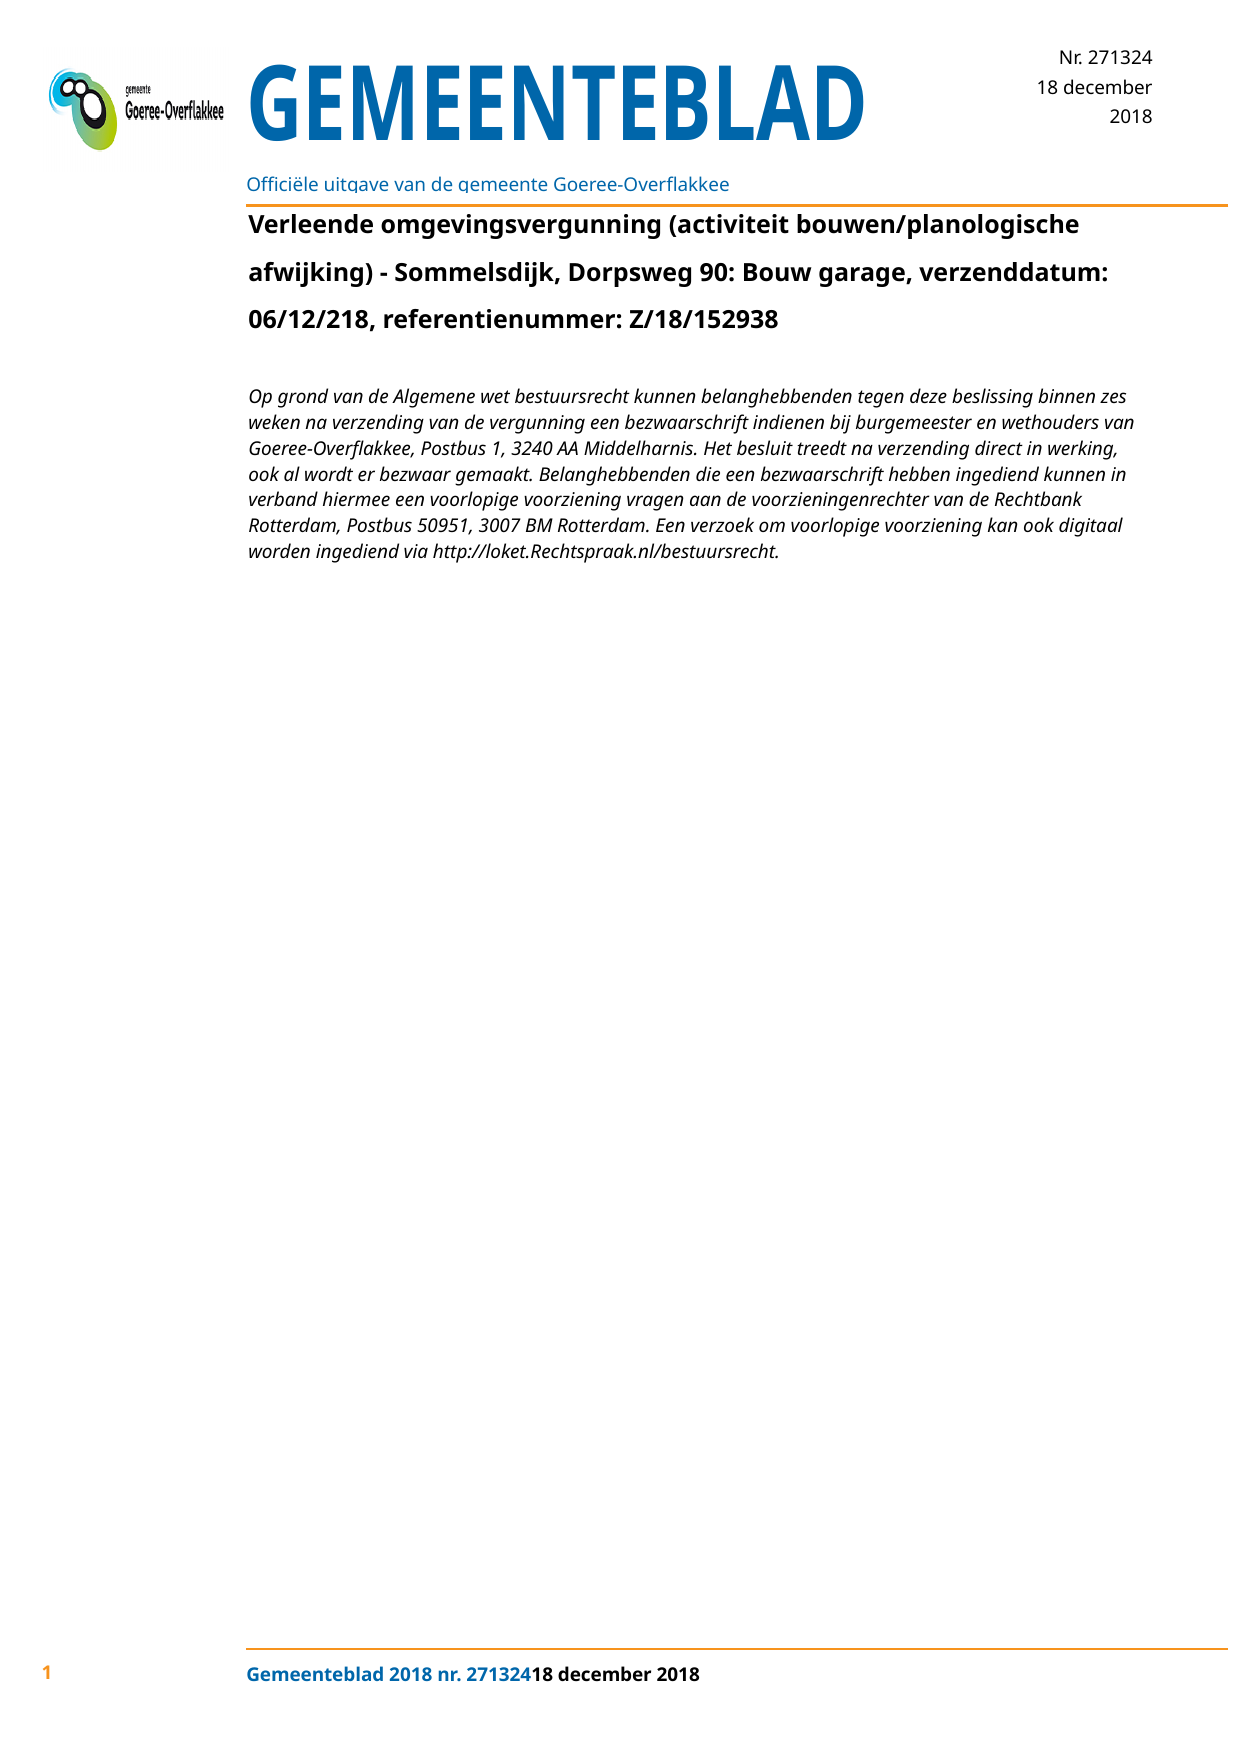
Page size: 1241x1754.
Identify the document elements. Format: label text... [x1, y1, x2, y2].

picture [41, 47, 231, 172]
text Op grond van de Algemene wet bestuursrecht kunnen belanghebbenden tegen deze beslissing binnen zes weken na verzending van de vergunning een bezwaarschrift indienen bij burgemeester en wethouders van Goeree-Overflakkee, Postbus 1, 3240 AA Middelharnis. Het besluit treedt na verzending direct in werking, ook al wordt er bezwaar gemaakt. Belanghebbenden die een bezwaarschrift hebben ingediend kunnen in verband hiermee een voorlopige voorziening vragen aan de voorzieningenrechter van de Rechtbank Rotterdam, Postbus 50951, 3007 BM Rotterdam. Een verzoek om voorlopige voorziening kan ook digitaal worden ingediend via http://loket.Rechtspraak.nl/bestuursrecht. [248, 384, 1152, 564]
text Verleende omgevingsvergunning (activiteit bouwen/planologische afwijking) - Sommelsdijk, Dorpsweg 90: Bouw garage, verzenddatum: 06/12/218, referentienummer: Z/18/152938 [248, 207, 1152, 336]
